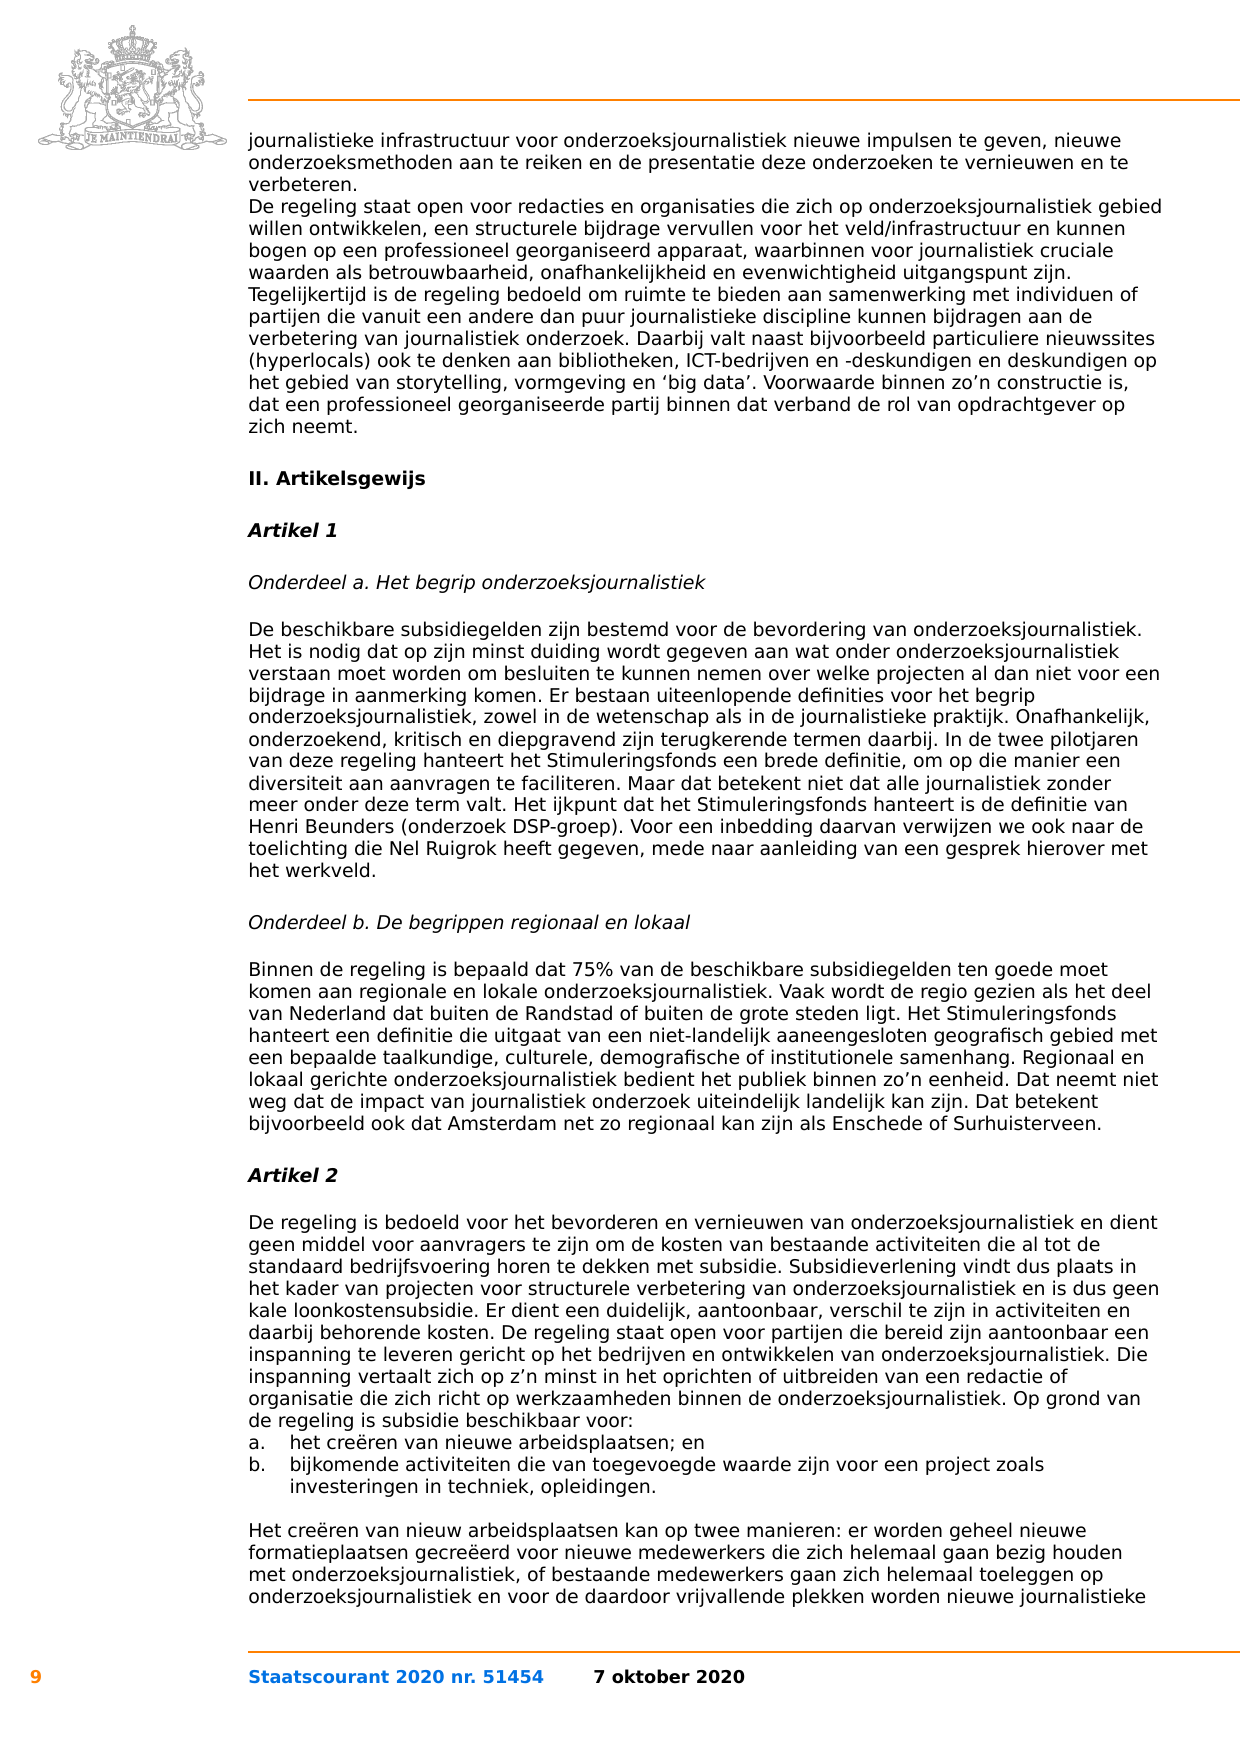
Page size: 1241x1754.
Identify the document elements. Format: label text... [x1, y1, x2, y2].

text De beschikbare subsidiegelden zijn bestemd voor de bevordering van onderzoeksjournalistiek. Het is nodig dat op zijn minst duiding wordt gegeven aan wat onder onderzoeksjournalistiek verstaan moet worden om besluiten te kunnen nemen over welke projecten al dan niet voor een bijdrage in aanmerking komen. Er bestaan uiteenlopende definities voor het begrip onderzoeksjournalistiek, zowel in de wetenschap als in de journalistieke praktijk. Onafhankelijk, onderzoekend, kritisch en diepgravend zijn terugkerende termen daarbij. In de twee pilotjaren van deze regeling hanteert het Stimuleringsfonds een brede definitie, om op die manier een diversiteit aan aanvragen te faciliteren. Maar dat betekent niet dat alle journalistiek zonder meer onder deze term valt. Het ijkpunt dat het Stimuleringsfonds hanteert is de definitie van Henri Beunders (onderzoek DSP-groep). Voor een inbedding daarvan verwijzen we ook naar de toelichting die Nel Ruigrok heeft gegeven, mede naar aanleiding van een gesprek hierover met het werkveld. [248, 618, 1163, 882]
text Het creëren van nieuw arbeidsplaatsen kan op twee manieren: er worden geheel nieuwe formatieplaatsen gecreëerd voor nieuwe medewerkers die zich helemaal gaan bezig houden met onderzoeksjournalistiek, of bestaande medewerkers gaan zich helemaal toeleggen op onderzoeksjournalistiek en voor de daardoor vrijvallende plekken worden nieuwe journalistieke [248, 1520, 1163, 1608]
text b. bijkomende activiteiten die van toegevoegde waarde zijn voor een project zoals investeringen in techniek, opleidingen. [248, 1454, 1163, 1498]
text De regeling staat open voor redacties en organisaties die zich op onderzoeksjournalistiek gebied willen ontwikkelen, een structurele bijdrage vervullen voor het veld/infrastructuur en kunnen bogen op een professioneel georganiseerd apparaat, waarbinnen voor journalistiek cruciale waarden als betrouwbaarheid, onafhankelijkheid en evenwichtigheid uitgangspunt zijn. Tegelijkertijd is de regeling bedoeld om ruimte te bieden aan samenwerking met individuen of partijen die vanuit een andere dan puur journalistieke discipline kunnen bijdragen aan de verbetering van journalistiek onderzoek. Daarbij valt naast bijvoorbeeld particuliere nieuwssites (hyperlocals) ook te denken aan bibliotheken, ICT-bedrijven en -deskundigen en deskundigen op het gebied van storytelling, vormgeving en ‘big data’. Voorwaarde binnen zo’n constructie is, dat een professioneel georganiseerde partij binnen dat verband de rol van opdrachtgever op zich neemt. [248, 196, 1163, 438]
subtitle II. Artikelsgewijs [248, 468, 1163, 489]
picture [38, 25, 227, 150]
subtitle Artikel 1 [248, 519, 1163, 542]
subtitle Onderdeel a. Het begrip onderzoeksjournalistiek [248, 572, 1163, 593]
subtitle Onderdeel b. De begrippen regionaal en lokaal [248, 912, 1163, 934]
text journalistieke infrastructuur voor onderzoeksjournalistiek nieuwe impulsen te geven, nieuwe onderzoeksmethoden aan te reiken en de presentatie deze onderzoeken te vernieuwen en te verbeteren. [248, 130, 1163, 196]
text Binnen de regeling is bepaald dat 75% van de beschikbare subsidiegelden ten goede moet komen aan regionale en lokale onderzoeksjournalistiek. Vaak wordt de regio gezien als het deel van Nederland dat buiten de Randstad of buiten de grote steden ligt. Het Stimuleringsfonds hanteert een definitie die uitgaat van een niet-landelijk aaneengesloten geografisch gebied met een bepaalde taalkundige, culturele, demografische of institutionele samenhang. Regionaal en lokaal gerichte onderzoeksjournalistiek bedient het publiek binnen zo’n eenheid. Dat neemt niet weg dat de impact van journalistiek onderzoek uiteindelijk landelijk kan zijn. Dat betekent bijvoorbeeld ook dat Amsterdam net zo regionaal kan zijn als Enschede of Surhuisterveen. [248, 959, 1163, 1135]
text De regeling is bedoeld voor het bevorderen en vernieuwen van onderzoeksjournalistiek en dient geen middel voor aanvragers te zijn om de kosten van bestaande activiteiten die al tot de standaard bedrijfsvoering horen te dekken met subsidie. Subsidieverlening vindt dus plaats in het kader van projecten voor structurele verbetering van onderzoeksjournalistiek en is dus geen kale loonkostensubsidie. Er dient een duidelijk, aantoonbaar, verschil te zijn in activiteiten en daarbij behorende kosten. De regeling staat open voor partijen die bereid zijn aantoonbaar een inspanning te leveren gericht op het bedrijven en ontwikkelen van onderzoeksjournalistiek. Die inspanning vertaalt zich op z’n minst in het oprichten of uitbreiden van een redactie of organisatie die zich richt op werkzaamheden binnen de onderzoeksjournalistiek. Op grond van de regeling is subsidie beschikbaar voor: [248, 1212, 1163, 1432]
text a. het creëren van nieuwe arbeidsplaatsen; en [248, 1432, 1163, 1454]
subtitle Artikel 2 [248, 1165, 1163, 1187]
